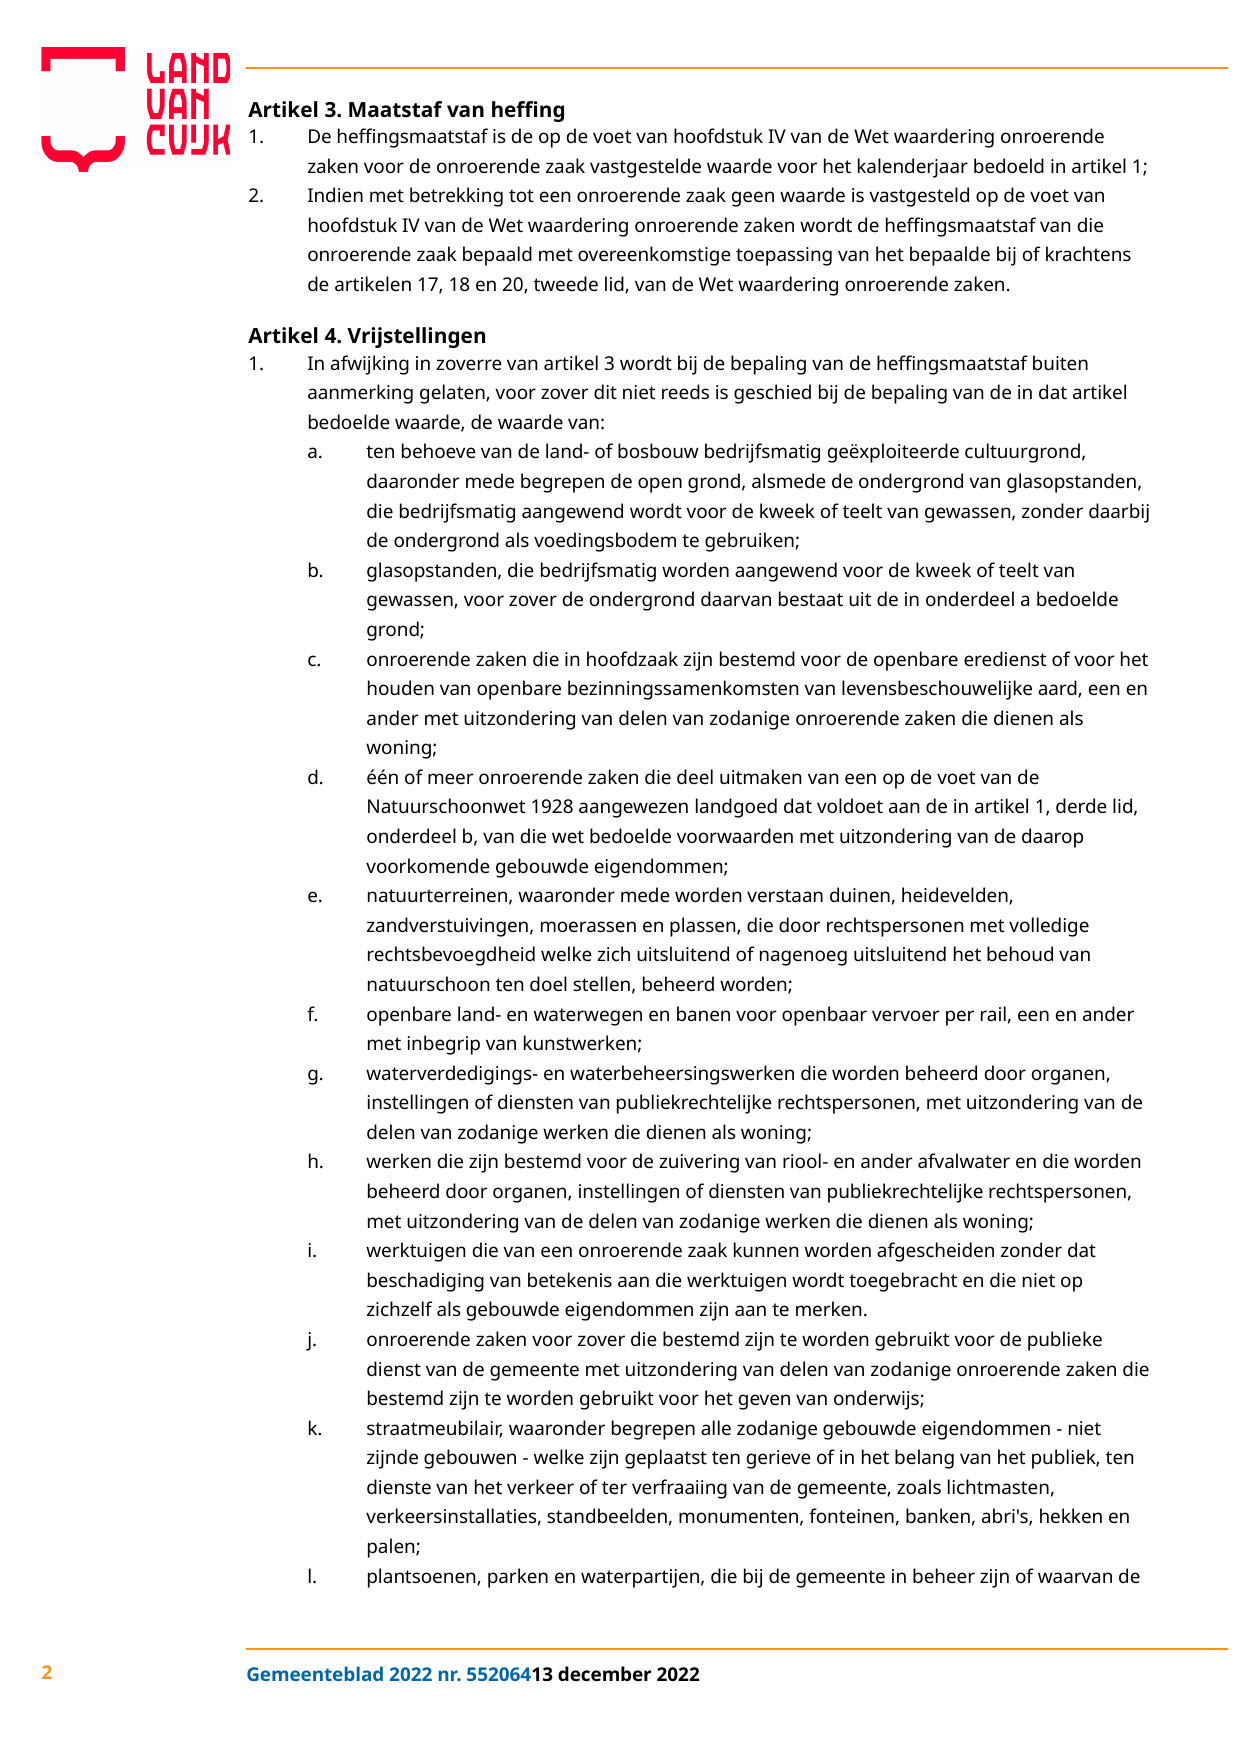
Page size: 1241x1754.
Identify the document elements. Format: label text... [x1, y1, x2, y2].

list waterverdedigings- en waterbeheersingswerken die worden beheerd door organen, instellingen of diensten van publiekrechtelijke rechtspersonen, met uitzondering van de delen van zodanige werken die dienen als woning; [307, 1060, 1152, 1145]
list plantsoenen, parken en waterpartijen, die bij de gemeente in beheer zijn of waarvan de [307, 1563, 1152, 1589]
list openbare land- en waterwegen en banen voor openbaar vervoer per rail, een en ander met inbegrip van kunstwerken; [307, 1001, 1152, 1056]
text Artikel 3. Maatstaf van heffing [248, 95, 1152, 123]
list onroerende zaken voor zover die bestemd zijn te worden gebruikt voor de publieke dienst van de gemeente met uitzondering van delen van zodanige onroerende zaken die bestemd zijn te worden gebruikt voor het geven van onderwijs; [307, 1326, 1152, 1411]
list In afwijking in zoverre van artikel 3 wordt bij de bepaling van de heffingsmaatstaf buiten aanmerking gelaten, voor zover dit niet reeds is geschied bij de bepaling van de in dat artikel bedoelde waarde, de waarde van: [248, 350, 1152, 435]
list straatmeubilair, waaronder begrepen alle zodanige gebouwde eigendommen - niet zijnde gebouwen - welke zijn geplaatst ten gerieve of in het belang van het publiek, ten dienste van het verkeer of ter verfraaiing van de gemeente, zoals lichtmasten, verkeersinstallaties, standbeelden, monumenten, fonteinen, banken, abri's, hekken en palen; [307, 1415, 1152, 1559]
text Artikel 4. Vrijstellingen [248, 322, 1152, 350]
list ten behoeve van de land- of bosbouw bedrijfsmatig geëxploiteerde cultuurgrond, daaronder mede begrepen de open grond, alsmede de ondergrond van glasopstanden, die bedrijfsmatig aangewend wordt voor de kweek of teelt van gewassen, zonder daarbij de ondergrond als voedingsbodem te gebruiken; [307, 439, 1152, 553]
list werktuigen die van een onroerende zaak kunnen worden afgescheiden zonder dat beschadiging van betekenis aan die werktuigen wordt toegebracht en die niet op zichzelf als gebouwde eigendommen zijn aan te merken. [307, 1237, 1152, 1322]
list Indien met betrekking tot een onroerende zaak geen waarde is vastgesteld op de voet van hoofdstuk IV van de Wet waardering onroerende zaken wordt de heffingsmaatstaf van die onroerende zaak bepaald met overeenkomstige toepassing van het bepaalde bij of krachtens de artikelen 17, 18 en 20, tweede lid, van de Wet waardering onroerende zaken. [248, 182, 1152, 297]
list natuurterreinen, waaronder mede worden verstaan duinen, heidevelden, zandverstuivingen, moerassen en plassen, die door rechtspersonen met volledige rechtsbevoegdheid welke zich uitsluitend of nagenoeg uitsluitend het behoud van natuurschoon ten doel stellen, beheerd worden; [307, 882, 1152, 997]
list glasopstanden, die bedrijfsmatig worden aangewend voor de kweek of teelt van gewassen, voor zover de ondergrond daarvan bestaat uit de in onderdeel a bedoelde grond; [307, 557, 1152, 642]
list onroerende zaken die in hoofdzaak zijn bestemd voor de openbare eredienst of voor het houden van openbare bezinningssamenkomsten van levensbeschouwelijke aard, een en ander met uitzondering van delen van zodanige onroerende zaken die dienen als woning; [307, 646, 1152, 760]
picture [41, 47, 231, 172]
list werken die zijn bestemd voor de zuivering van riool- en ander afvalwater en die worden beheerd door organen, instellingen of diensten van publiekrechtelijke rechtspersonen, met uitzondering van de delen van zodanige werken die dienen als woning; [307, 1149, 1152, 1234]
list één of meer onroerende zaken die deel uitmaken van een op de voet van de Natuurschoonwet 1928 aangewezen landgoed dat voldoet aan de in artikel 1, derde lid, onderdeel b, van die wet bedoelde voorwaarden met uitzondering van de daarop voorkomende gebouwde eigendommen; [307, 764, 1152, 879]
list De heffingsmaatstaf is de op de voet van hoofdstuk IV van de Wet waardering onroerende zaken voor de onroerende zaak vastgestelde waarde voor het kalenderjaar bedoeld in artikel 1; [248, 123, 1152, 178]
